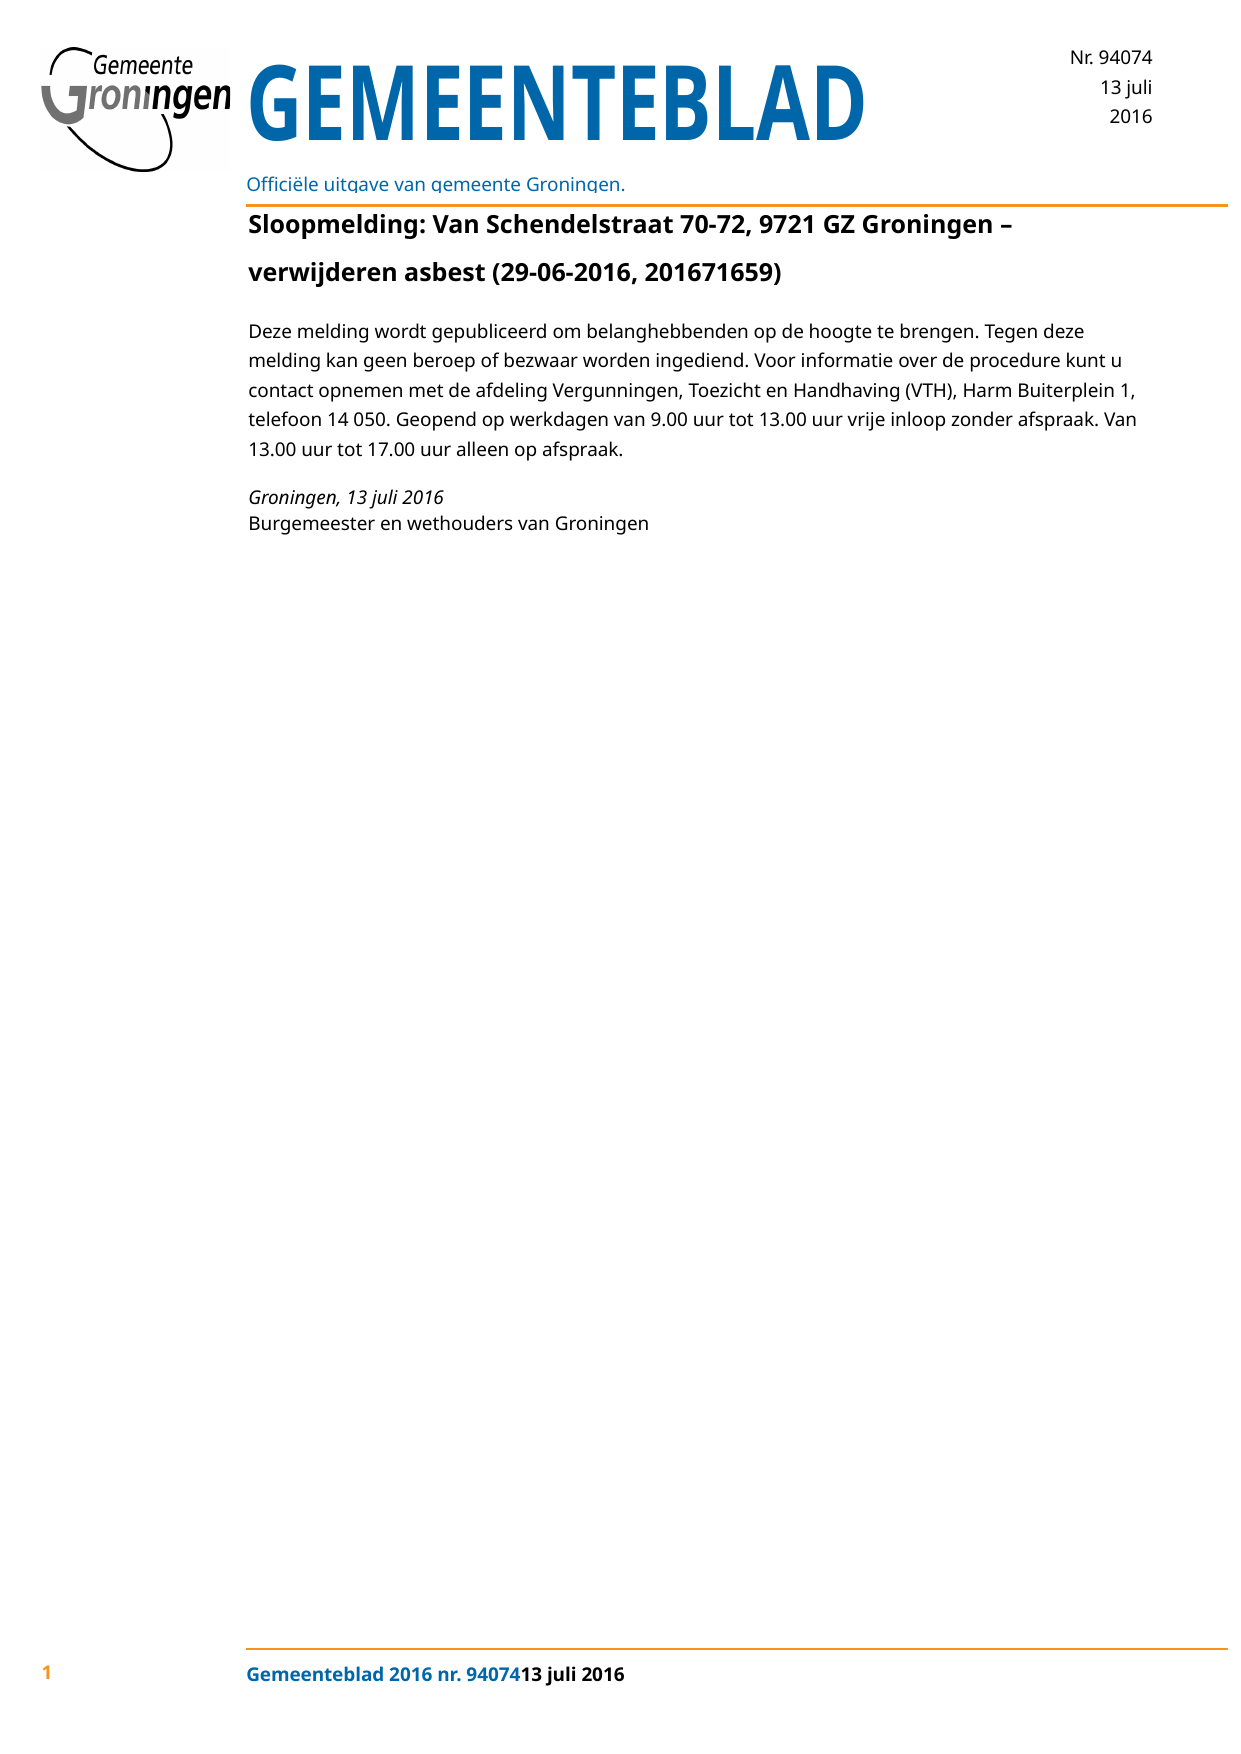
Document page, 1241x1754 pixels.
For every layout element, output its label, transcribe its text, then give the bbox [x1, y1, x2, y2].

picture [41, 47, 231, 172]
text Groningen, 13 juli 2016 [248, 484, 1152, 510]
text Sloopmelding: Van Schendelstraat 70-72, 9721 GZ Groningen – verwijderen asbest (29-06-2016, 201671659) [248, 207, 1152, 288]
text Deze melding wordt gepubliceerd om belanghebbenden op de hoogte te brengen. Tegen deze melding kan geen beroep of bezwaar worden ingediend. Voor informatie over de procedure kunt u contact opnemen met de afdeling Vergunningen, Toezicht en Handhaving (VTH), Harm Buiterplein 1, telefoon 14 050. Geopend op werkdagen van 9.00 uur tot 13.00 uur vrije inloop zonder afspraak. Van 13.00 uur tot 17.00 uur alleen op afspraak. [248, 318, 1152, 462]
text Burgemeester en wethouders van Groningen [248, 510, 1152, 536]
